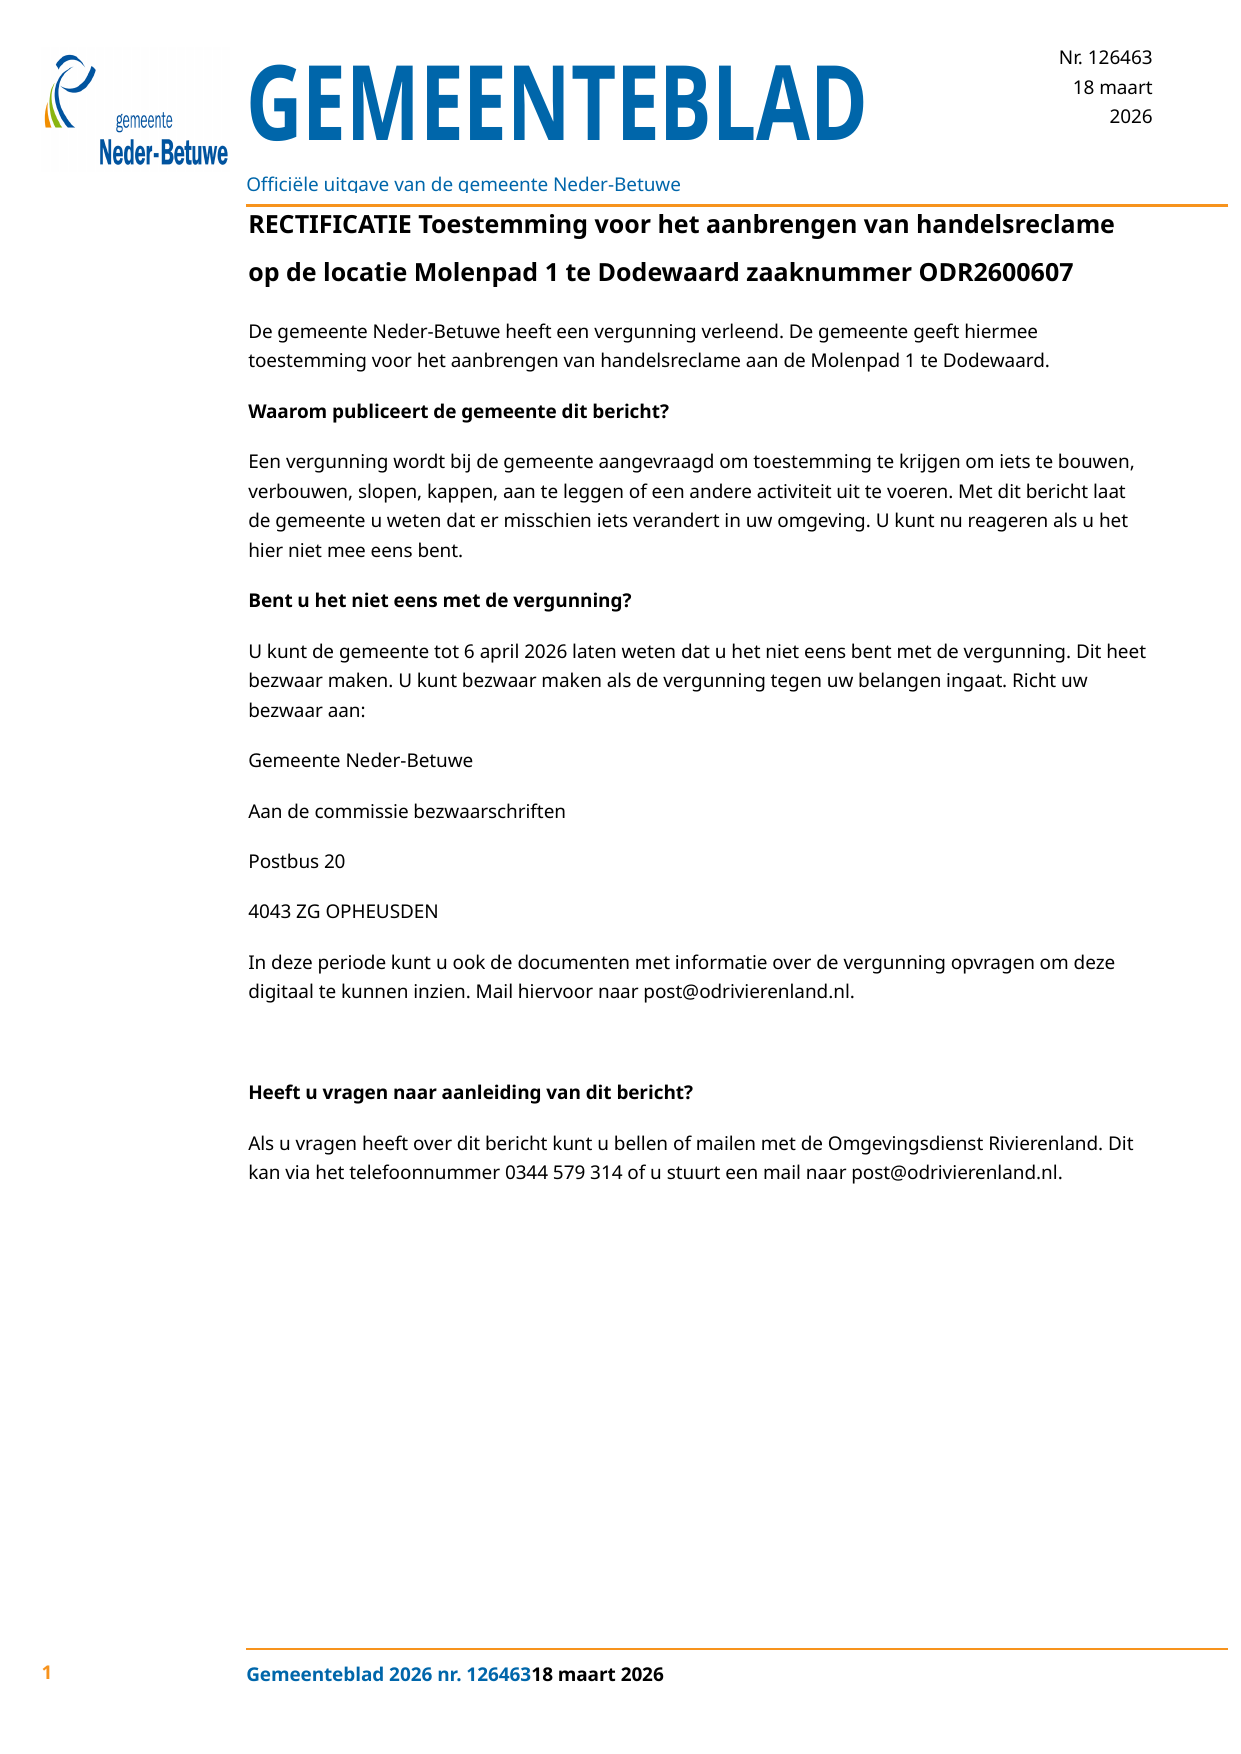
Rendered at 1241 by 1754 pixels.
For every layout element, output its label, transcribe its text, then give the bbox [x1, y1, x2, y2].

text Gemeente Neder-Betuwe [248, 747, 1152, 773]
text U kunt de gemeente tot 6 april 2026 laten weten dat u het niet eens bent met de vergunning. Dit heet bezwaar maken. U kunt bezwaar maken als de vergunning tegen uw belangen ingaat. Richt uw bezwaar aan: [248, 638, 1152, 723]
text Bent u het niet eens met de vergunning? [248, 587, 1152, 613]
text Postbus 20 [248, 848, 1152, 874]
text Aan de commissie bezwaarschriften [248, 798, 1152, 824]
text Als u vragen heeft over dit bericht kunt u bellen of mailen met de Omgevingsdienst Rivierenland. Dit kan via het telefoonnummer 0344 579 314 of u stuurt een mail naar post@odrivierenland.nl. [248, 1130, 1152, 1185]
picture [41, 47, 231, 172]
text Een vergunning wordt bij de gemeente aangevraagd om toestemming te krijgen om iets te bouwen, verbouwen, slopen, kappen, aan te leggen of een andere activiteit uit te voeren. Met dit bericht laat de gemeente u weten dat er misschien iets verandert in uw omgeving. U kunt nu reageren als u het hier niet mee eens bent. [248, 448, 1152, 563]
text Waarom publiceert de gemeente dit bericht? [248, 398, 1152, 424]
text Heeft u vragen naar aanleiding van dit bericht? [248, 1079, 1152, 1105]
text 4043 ZG OPHEUSDEN [248, 899, 1152, 924]
text RECTIFICATIE Toestemming voor het aanbrengen van handelsreclame op de locatie Molenpad 1 te Dodewaard zaaknummer ODR2600607 [248, 207, 1152, 288]
text De gemeente Neder-Betuwe heeft een vergunning verleend. De gemeente geeft hiermee toestemming voor het aanbrengen van handelsreclame aan de Molenpad 1 te Dodewaard. [248, 318, 1152, 373]
text In deze periode kunt u ook de documenten met informatie over de vergunning opvragen om deze digitaal te kunnen inzien. Mail hiervoor naar post@odrivierenland.nl. [248, 949, 1152, 1004]
